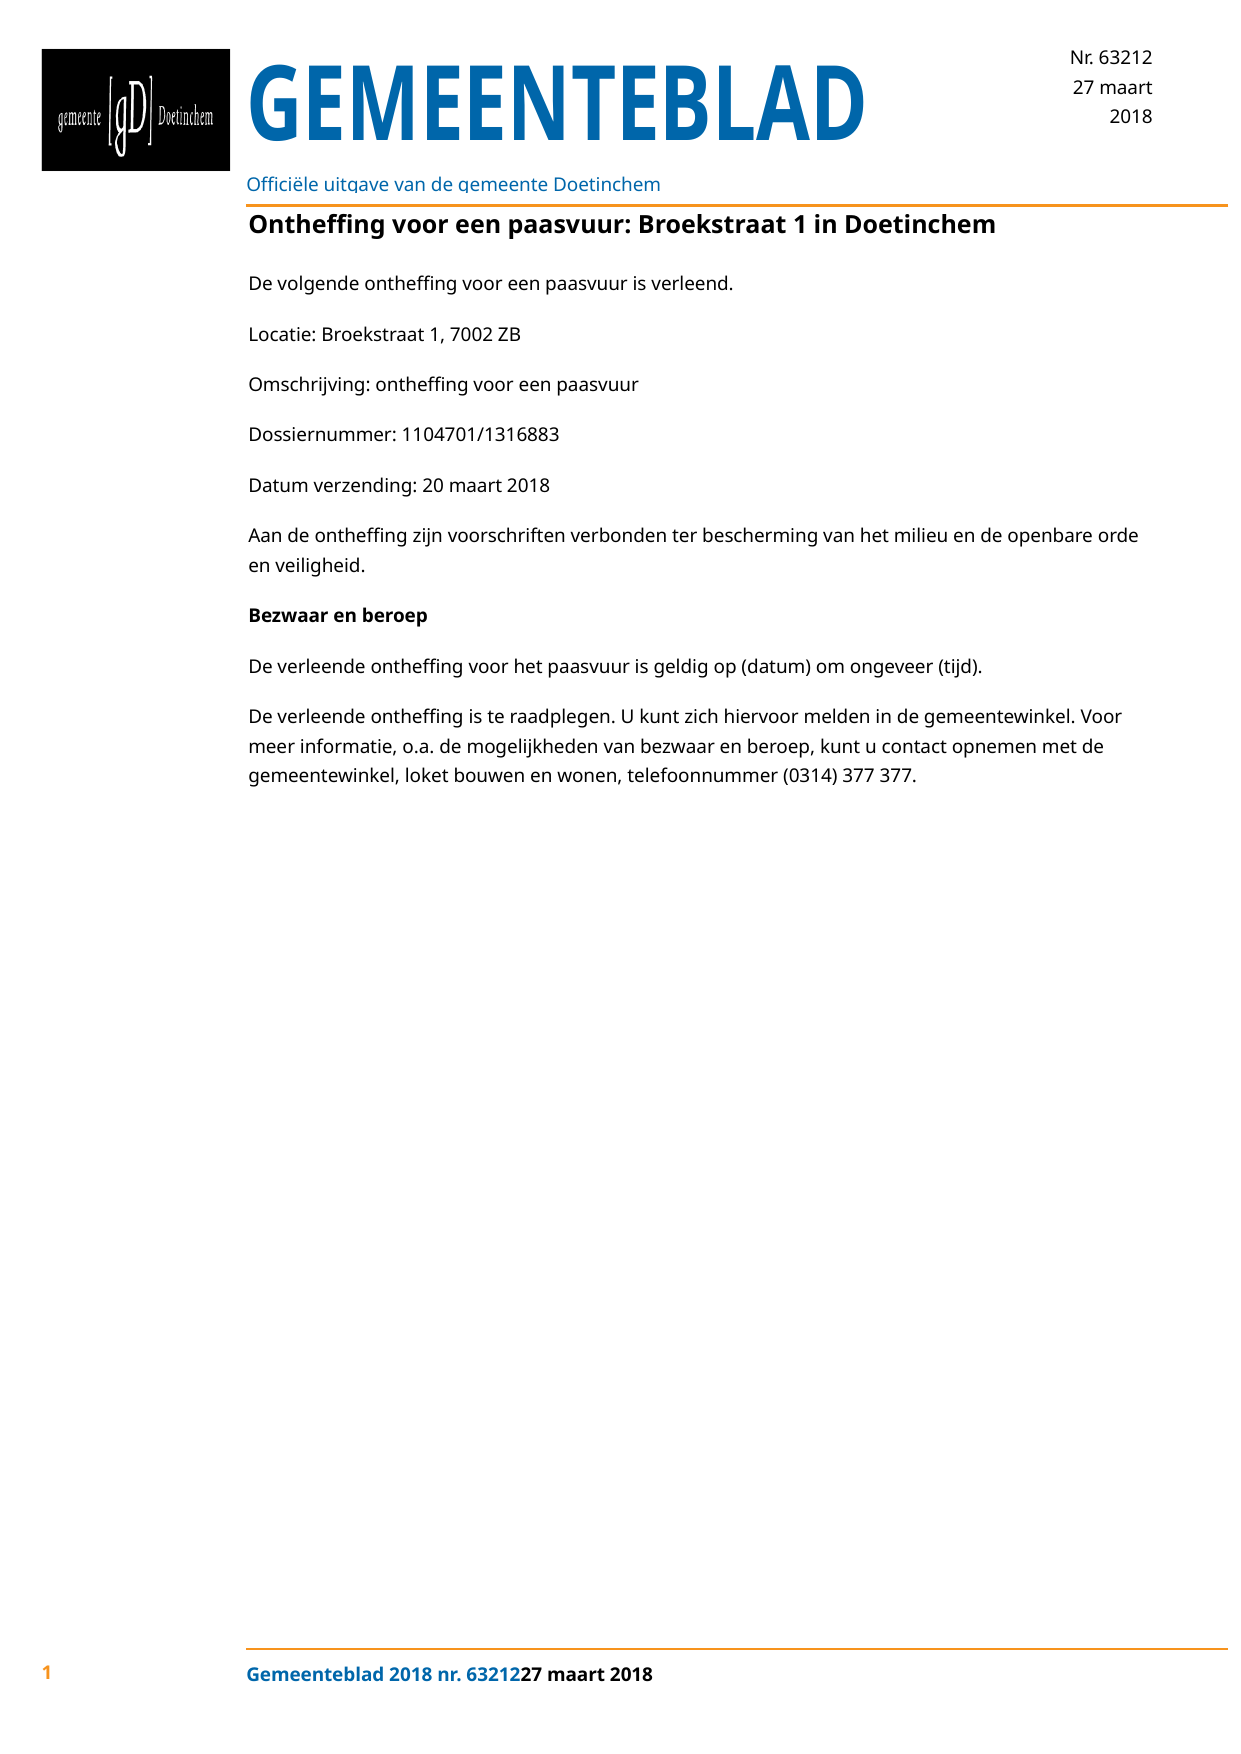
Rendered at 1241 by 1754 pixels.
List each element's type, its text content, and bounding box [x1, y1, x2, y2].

text De volgende ontheffing voor een paasvuur is verleend. [248, 270, 1152, 296]
text Locatie: Broekstraat 1, 7002 ZB [248, 321, 1152, 346]
picture [41, 47, 231, 172]
text Bezwaar en beroep [248, 602, 1152, 628]
text Ontheffing voor een paasvuur: Broekstraat 1 in Doetinchem [248, 207, 1152, 241]
text Datum verzending: 20 maart 2018 [248, 472, 1152, 498]
text Aan de ontheffing zijn voorschriften verbonden ter bescherming van het milieu en de openbare orde en veiligheid. [248, 522, 1152, 578]
text De verleende ontheffing is te raadplegen. U kunt zich hiervoor melden in de gemeentewinkel. Voor meer informatie, o.a. de mogelijkheden van bezwaar en beroep, kunt u contact opnemen met de gemeentewinkel, loket bouwen en wonen, telefoonnummer (0314) 377 377. [248, 703, 1152, 788]
text Dossiernummer: 1104701/1316883 [248, 422, 1152, 447]
text De verleende ontheffing voor het paasvuur is geldig op (datum) om ongeveer (tijd). [248, 653, 1152, 678]
text Omschrijving: ontheffing voor een paasvuur [248, 371, 1152, 397]
